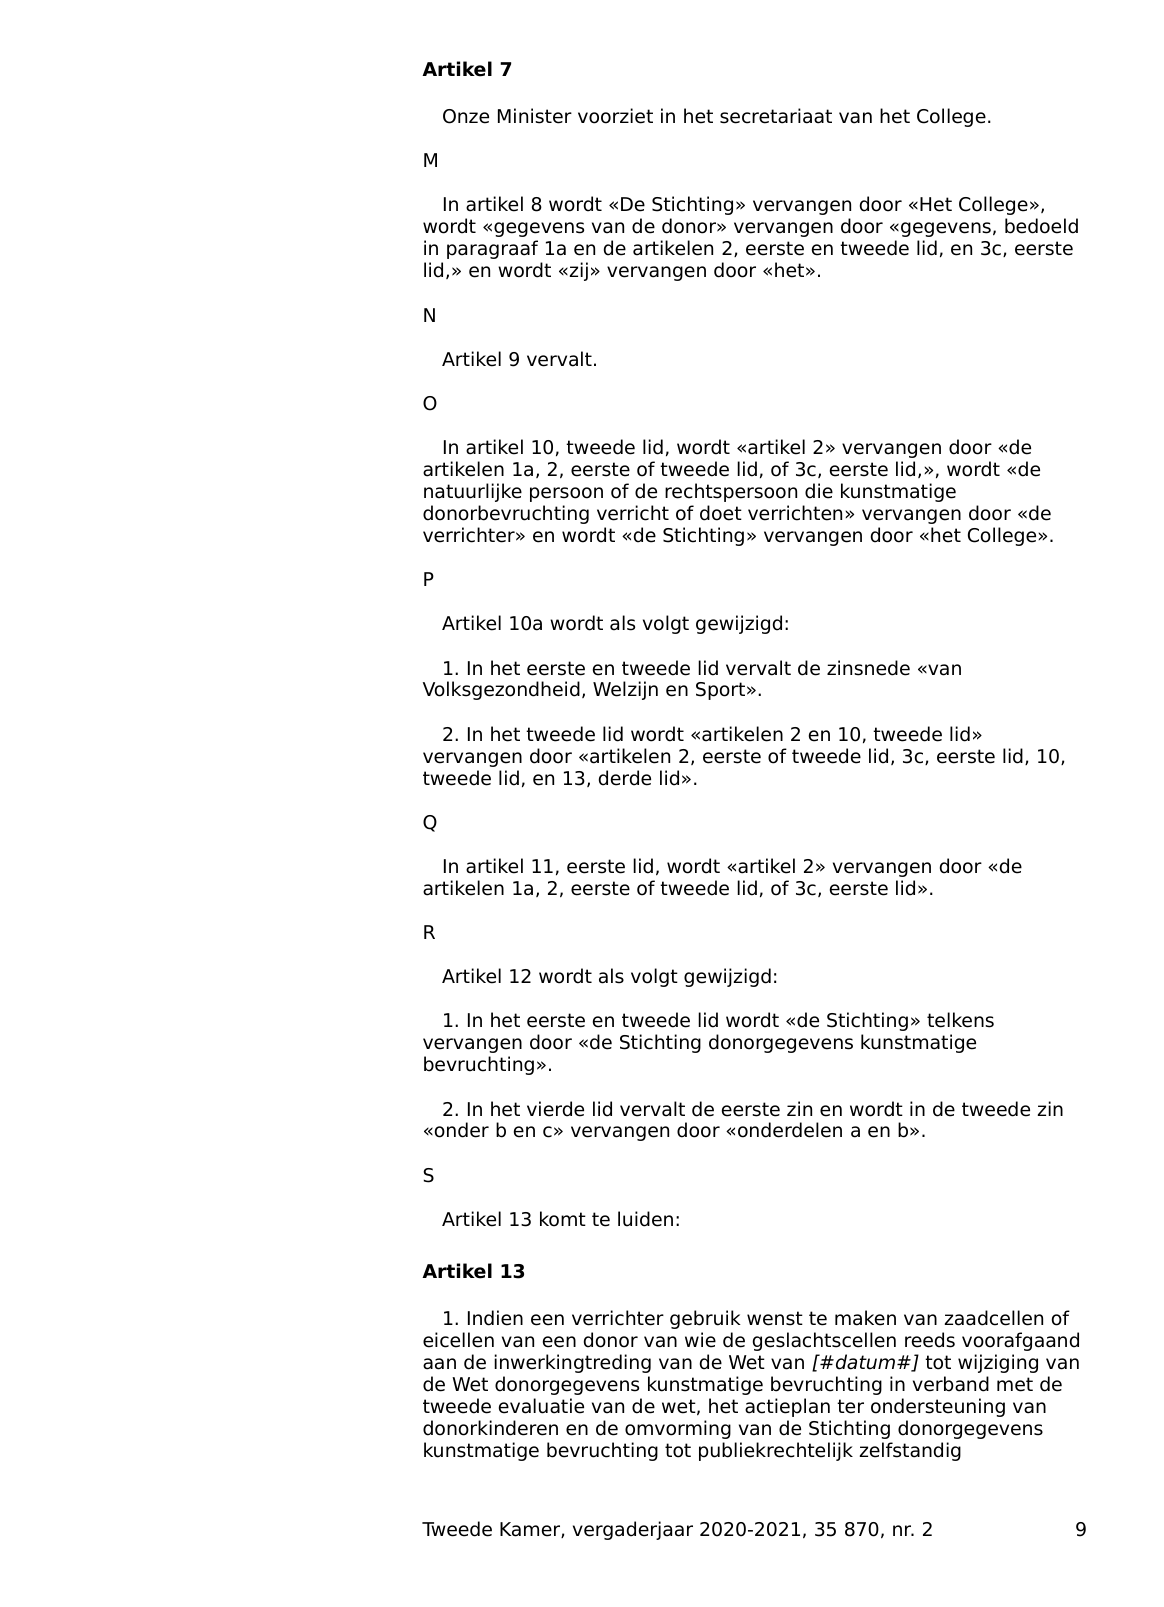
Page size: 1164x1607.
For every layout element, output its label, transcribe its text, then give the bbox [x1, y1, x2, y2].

text R [422, 922, 1087, 944]
text P [422, 569, 1087, 591]
subtitle Artikel 13 [422, 1261, 1087, 1283]
text In artikel 11, eerste lid, wordt «artikel 2» vervangen door «de artikelen 1a, 2, eerste of tweede lid, of 3c, eerste lid». [422, 856, 1087, 900]
text 1. Indien een verrichter gebruik wenst te maken van zaadcellen of eicellen van een donor van wie de geslachtscellen reeds voorafgaand aan de inwerkingtreding van de Wet van [#datum#] tot wijziging van de Wet donorgegevens kunstmatige bevruchting in verband met de tweede evaluatie van de wet, het actieplan ter ondersteuning van donorkinderen en de omvorming van de Stichting donorgegevens kunstmatige bevruchting tot publiekrechtelijk zelfstandig [422, 1308, 1087, 1462]
text Artikel 12 wordt als volgt gewijzigd: [422, 966, 1087, 988]
text S [422, 1164, 1087, 1187]
text 2. In het vierde lid vervalt de eerste zin en wordt in de tweede zin «onder b en c» vervangen door «onderdelen a en b». [422, 1098, 1087, 1142]
text Artikel 10a wordt als volgt gewijzigd: [422, 613, 1087, 635]
text 2. In het tweede lid wordt «artikelen 2 en 10, tweede lid» vervangen door «artikelen 2, eerste of tweede lid, 3c, eerste lid, 10, tweede lid, en 13, derde lid». [422, 723, 1087, 789]
text 1. In het eerste en tweede lid vervalt de zinsnede «van Volksgezondheid, Welzijn en Sport». [422, 657, 1087, 701]
text N [422, 304, 1087, 326]
text In artikel 8 wordt «De Stichting» vervangen door «Het College», wordt «gegevens van de donor» vervangen door «gegevens, bedoeld in paragraaf 1a en de artikelen 2, eerste en tweede lid, en 3c, eerste lid,» en wordt «zij» vervangen door «het». [422, 194, 1087, 282]
text Onze Minister voorziet in het secretariaat van het College. [422, 106, 1087, 128]
text Artikel 9 vervalt. [422, 349, 1087, 371]
subtitle Artikel 7 [422, 59, 1087, 81]
text O [422, 393, 1087, 415]
text 1. In het eerste en tweede lid wordt «de Stichting» telkens vervangen door «de Stichting donorgegevens kunstmatige bevruchting». [422, 1010, 1087, 1076]
text Q [422, 812, 1087, 834]
text In artikel 10, tweede lid, wordt «artikel 2» vervangen door «de artikelen 1a, 2, eerste of tweede lid, of 3c, eerste lid,», wordt «de natuurlijke persoon of de rechtspersoon die kunstmatige donorbevruchting verricht of doet verrichten» vervangen door «de verrichter» en wordt «de Stichting» vervangen door «het College». [422, 437, 1087, 547]
text M [422, 150, 1087, 172]
text Artikel 13 komt te luiden: [422, 1209, 1087, 1231]
